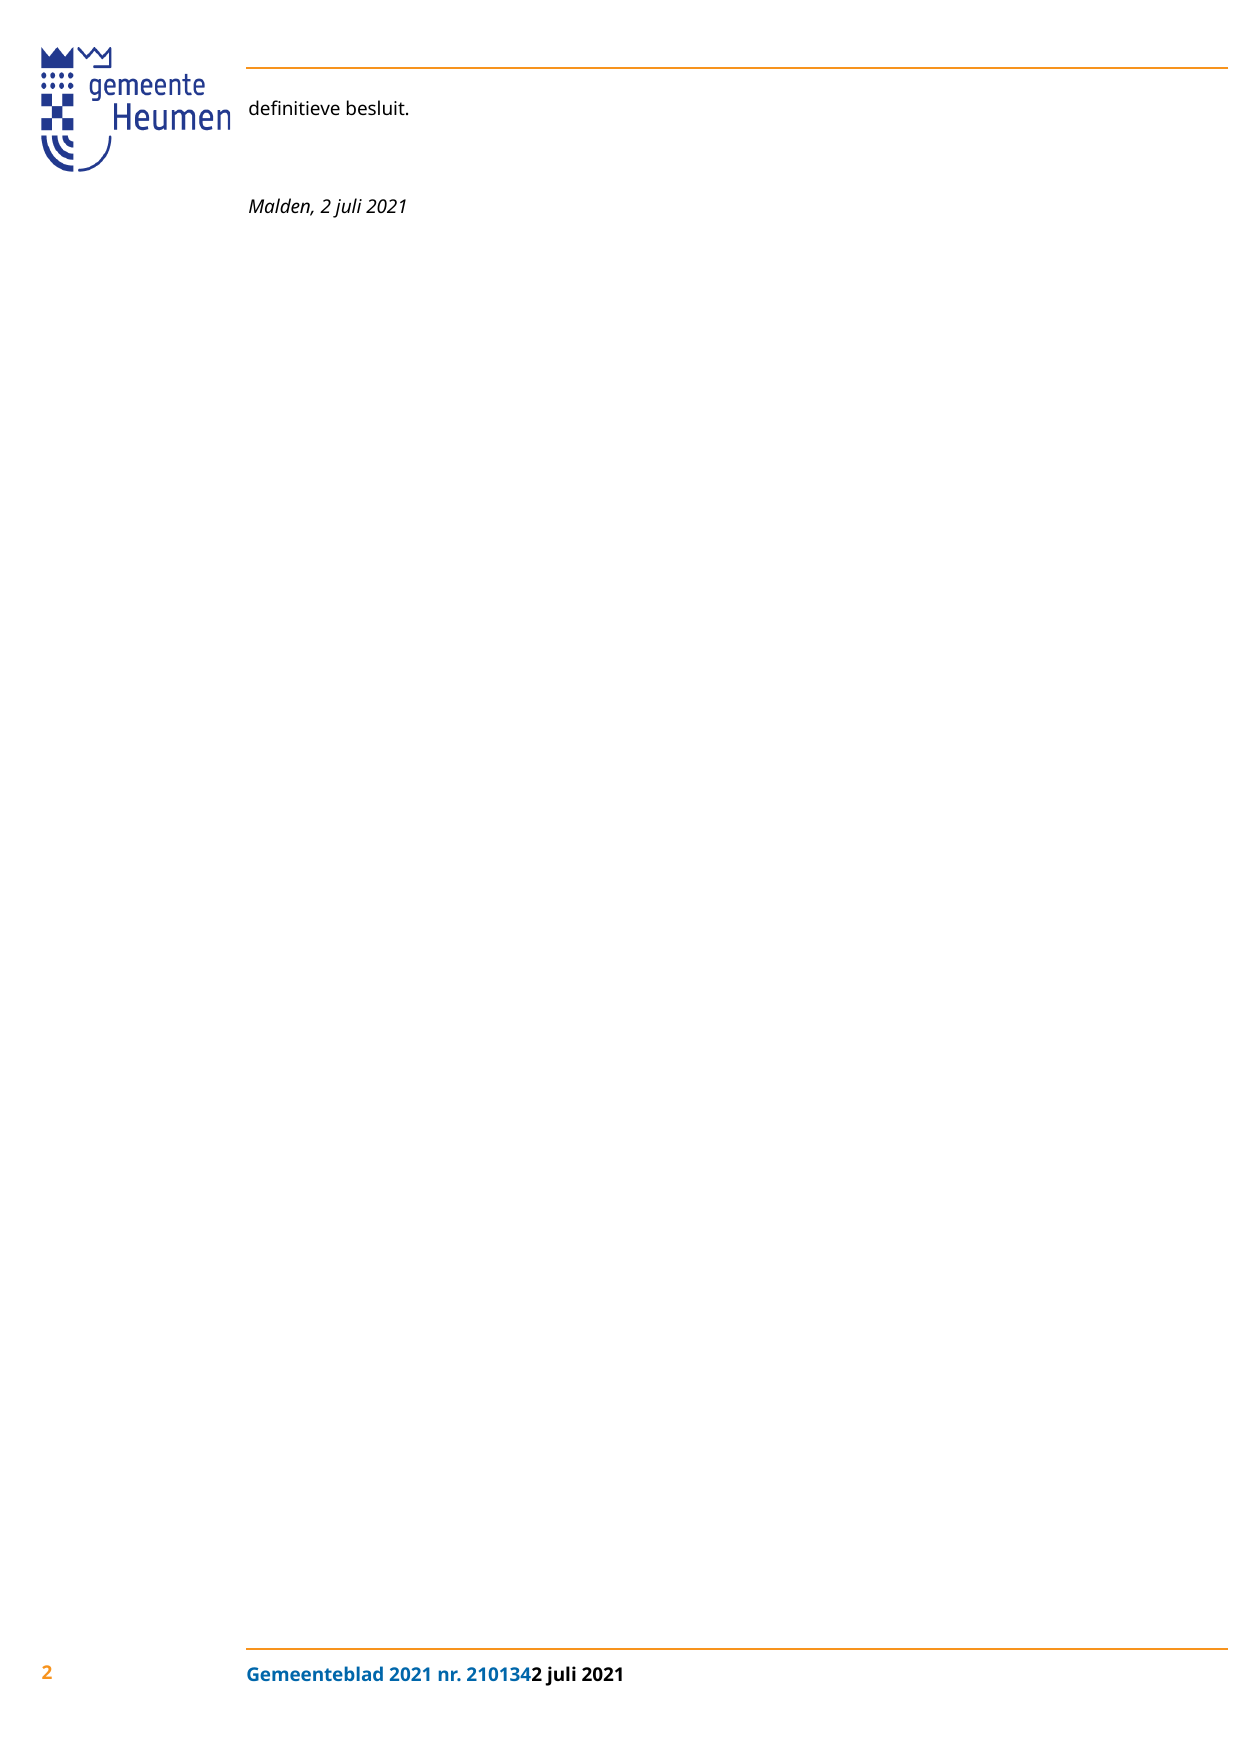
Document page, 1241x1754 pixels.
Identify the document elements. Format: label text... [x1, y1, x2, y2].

text definitieve besluit. [248, 95, 1152, 121]
text Malden, 2 juli 2021 [248, 193, 1152, 219]
picture [41, 47, 231, 172]
